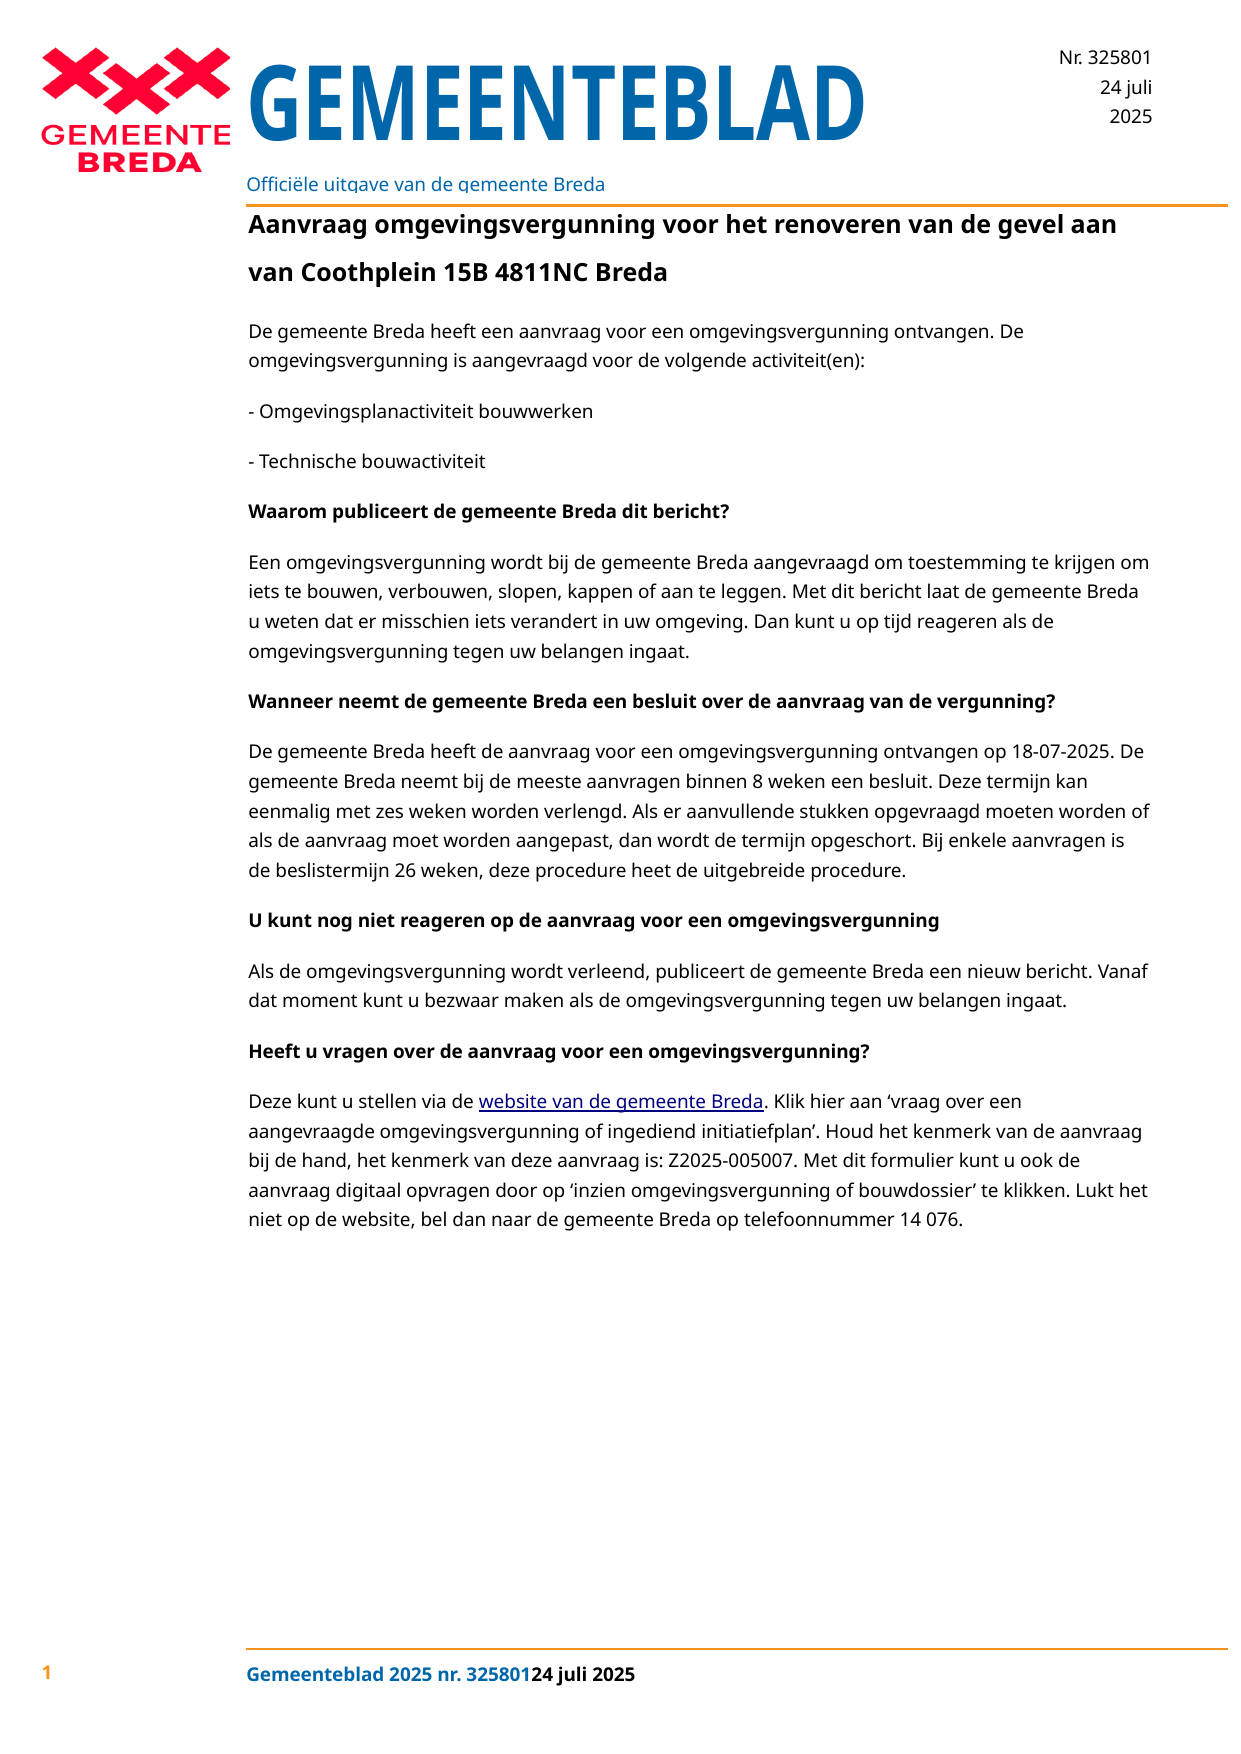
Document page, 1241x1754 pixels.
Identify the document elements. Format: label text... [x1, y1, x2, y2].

picture [41, 47, 231, 172]
text - Technische bouwactiviteit [248, 448, 1152, 474]
text Als de omgevingsvergunning wordt verleend, publiceert de gemeente Breda een nieuw bericht. Vanaf dat moment kunt u bezwaar maken als de omgevingsvergunning tegen uw belangen ingaat. [248, 958, 1152, 1013]
text Aanvraag omgevingsvergunning voor het renoveren van de gevel aan van Coothplein 15B 4811NC Breda [248, 207, 1152, 288]
text Heeft u vragen over de aanvraag voor een omgevingsvergunning? [248, 1038, 1152, 1064]
text U kunt nog niet reageren op de aanvraag voor een omgevingsvergunning [248, 907, 1152, 933]
text Waarom publiceert de gemeente Breda dit bericht? [248, 499, 1152, 524]
text De gemeente Breda heeft de aanvraag voor een omgevingsvergunning ontvangen op 18-07-2025. De gemeente Breda neemt bij de meeste aanvragen binnen 8 weken een besluit. Deze termijn kan eenmalig met zes weken worden verlengd. Als er aanvullende stukken opgevraagd moeten worden of als de aanvraag moet worden aangepast, dan wordt de termijn opgeschort. Bij enkele aanvragen is de beslistermijn 26 weken, deze procedure heet de uitgebreide procedure. [248, 739, 1152, 883]
text Een omgevingsvergunning wordt bij de gemeente Breda aangevraagd om toestemming te krijgen om iets te bouwen, verbouwen, slopen, kappen of aan te leggen. Met dit bericht laat de gemeente Breda u weten dat er misschien iets verandert in uw omgeving. Dan kunt u op tijd reageren als de omgevingsvergunning tegen uw belangen ingaat. [248, 549, 1152, 664]
text Deze kunt u stellen via de website van de gemeente Breda. Klik hier aan ‘vraag over een aangevraagde omgevingsvergunning of ingediend initiatiefplan’. Houd het kenmerk van de aanvraag bij de hand, het kenmerk van deze aanvraag is: Z2025-005007. Met dit formulier kunt u ook de aanvraag digitaal opvragen door op ‘inzien omgevingsvergunning of bouwdossier’ te klikken. Lukt het niet op de website, bel dan naar de gemeente Breda op telefoonnummer 14 076. [248, 1088, 1152, 1232]
text - Omgevingsplanactiviteit bouwwerken [248, 398, 1152, 424]
text De gemeente Breda heeft een aanvraag voor een omgevingsvergunning ontvangen. De omgevingsvergunning is aangevraagd voor de volgende activiteit(en): [248, 318, 1152, 373]
text Wanneer neemt de gemeente Breda een besluit over de aanvraag van de vergunning? [248, 688, 1152, 714]
